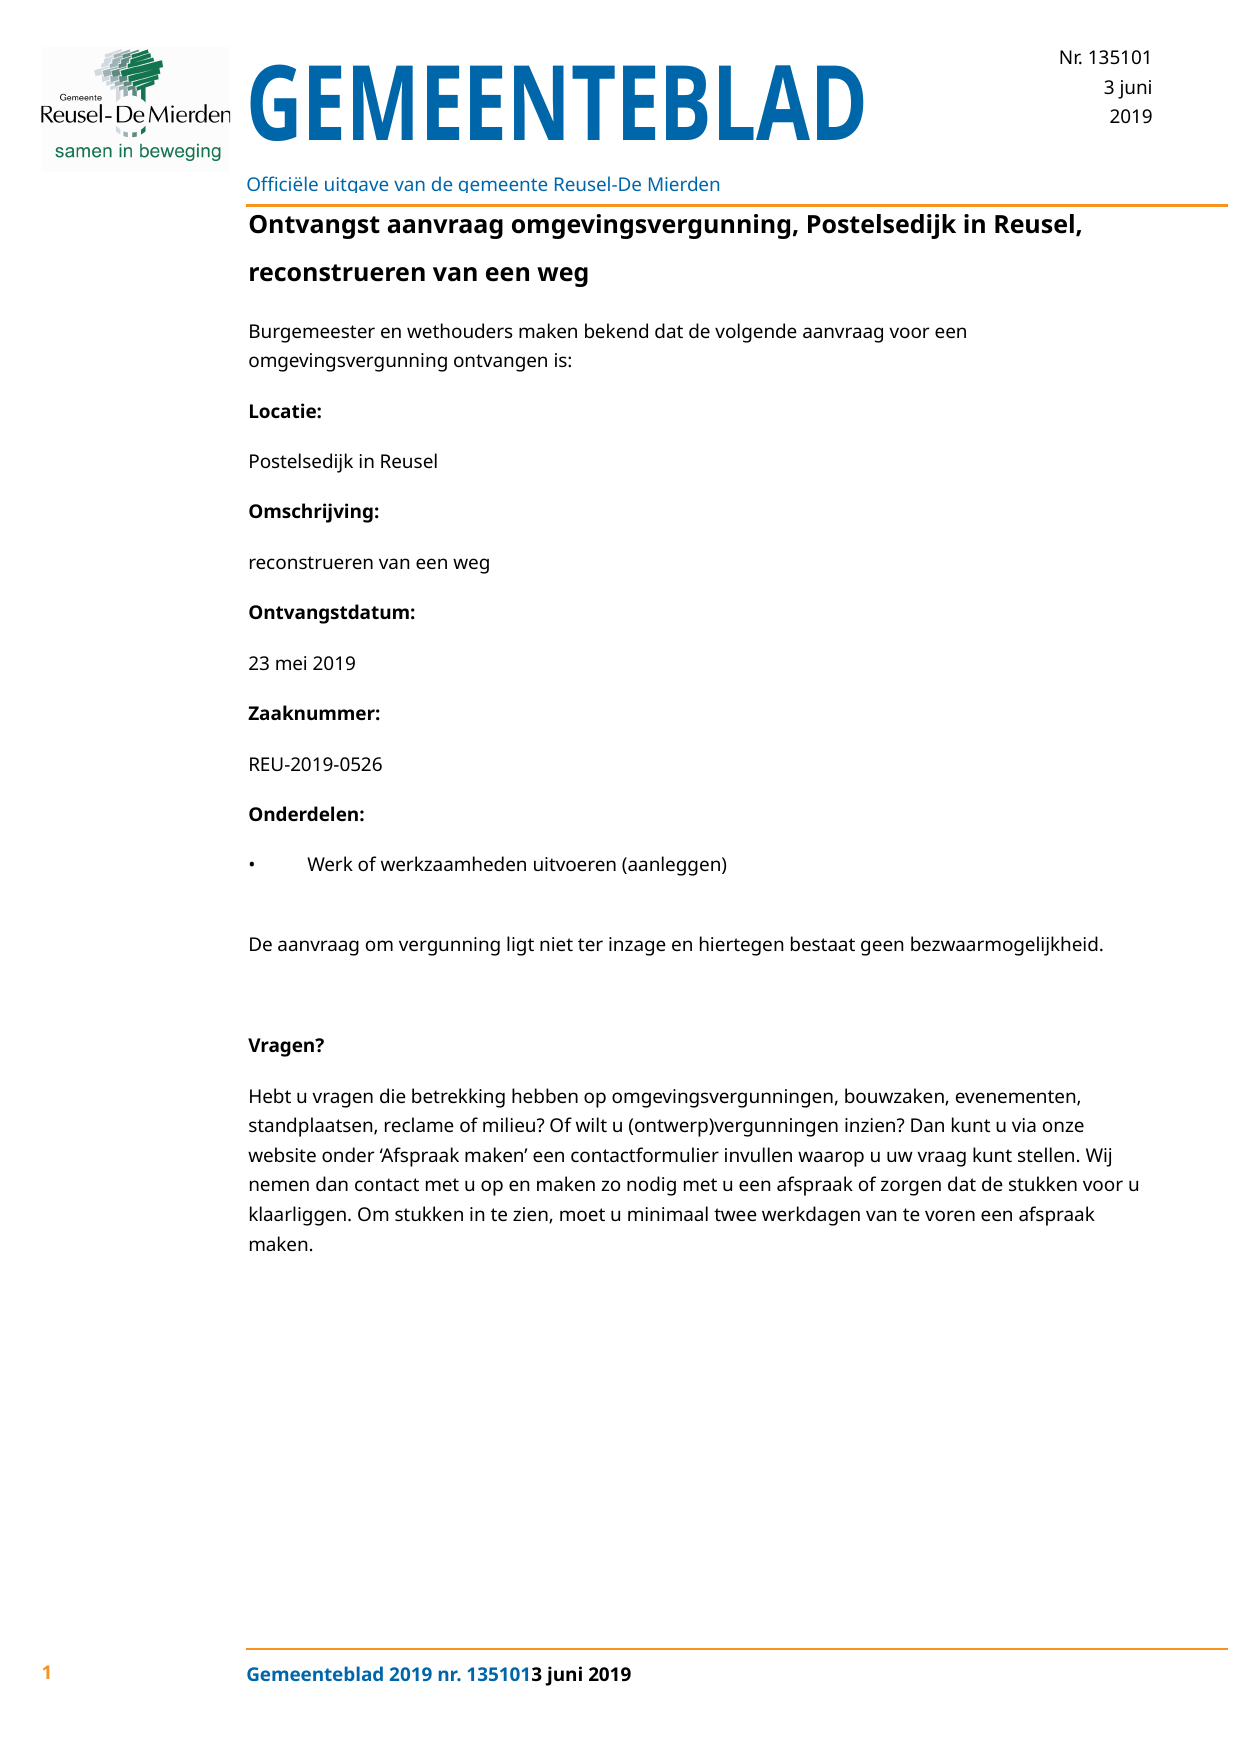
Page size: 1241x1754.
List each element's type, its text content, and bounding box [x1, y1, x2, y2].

text 23 mei 2019 [248, 650, 1152, 676]
text Omschrijving: [248, 499, 1152, 524]
text Postelsedijk in Reusel [248, 448, 1152, 474]
text Ontvangstdatum: [248, 599, 1152, 625]
picture [41, 47, 231, 172]
text Locatie: [248, 398, 1152, 424]
text Zaaknummer: [248, 700, 1152, 726]
text Ontvangst aanvraag omgevingsvergunning, Postelsedijk in Reusel, reconstrueren van een weg [248, 207, 1152, 288]
text Onderdelen: [248, 801, 1152, 827]
text reconstrueren van een weg [248, 549, 1152, 575]
text De aanvraag om vergunning ligt niet ter inzage en hiertegen bestaat geen bezwaarmogelijkheid. [248, 932, 1152, 957]
text Vragen? [248, 1032, 1152, 1058]
text REU-2019-0526 [248, 751, 1152, 777]
text Hebt u vragen die betrekking hebben op omgevingsvergunningen, bouwzaken, evenementen, standplaatsen, reclame of milieu? Of wilt u (ontwerp)vergunningen inzien? Dan kunt u via onze website onder ‘Afspraak maken’ een contactformulier invullen waarop u uw vraag kunt stellen. Wij nemen dan contact met u op en maken zo nodig met u een afspraak of zorgen dat de stukken voor u klaarliggen. Om stukken in te zien, moet u minimaal twee werkdagen van te voren een afspraak maken. [248, 1083, 1152, 1257]
list Werk of werkzaamheden uitvoeren (aanleggen) [248, 852, 1152, 877]
text Burgemeester en wethouders maken bekend dat de volgende aanvraag voor een omgevingsvergunning ontvangen is: [248, 318, 1152, 373]
